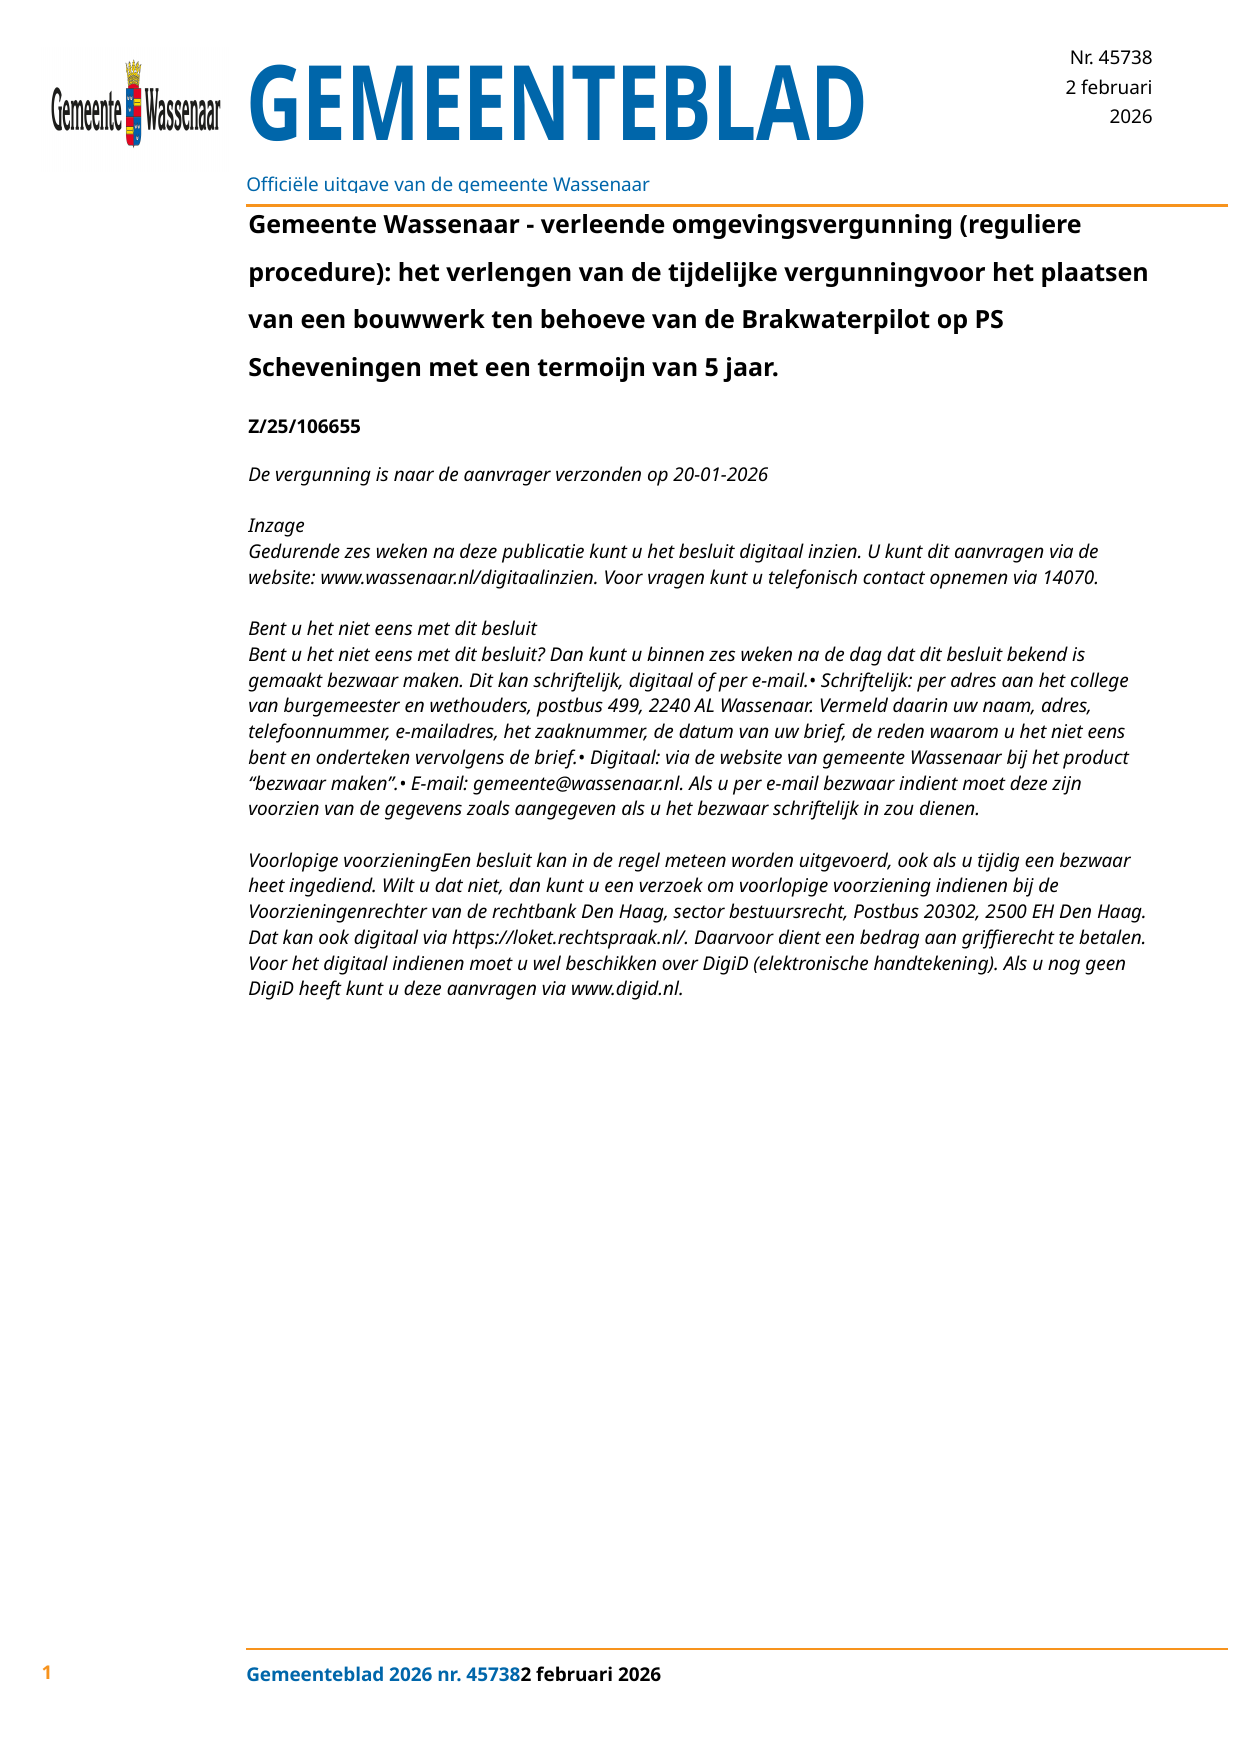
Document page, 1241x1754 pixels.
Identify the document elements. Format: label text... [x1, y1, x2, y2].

text Bent u het niet eens met dit besluit [248, 615, 1152, 641]
text De vergunning is naar de aanvrager verzonden op 20-01-2026 [248, 461, 1152, 487]
text Z/25/106655 [248, 413, 1152, 439]
text Inzage [248, 512, 1152, 538]
text Voorlopige voorzieningEen besluit kan in de regel meteen worden uitgevoerd, ook als u tijdig een bezwaar heet ingediend. Wilt u dat niet, dan kunt u een verzoek om voorlopige voorziening indienen bij de Voorzieningenrechter van de rechtbank Den Haag, sector bestuursrecht, Postbus 20302, 2500 EH Den Haag. Dat kan ook digitaal via https://loket.rechtspraak.nl/. Daarvoor dient een bedrag aan griffierecht te betalen. Voor het digitaal indienen moet u wel beschikken over DigiD (elektronische handtekening). Als u nog geen DigiD heeft kunt u deze aanvragen via www.digid.nl. [248, 847, 1152, 1001]
text Gemeente Wassenaar - verleende omgevingsvergunning (reguliere procedure): het verlengen van de tijdelijke vergunningvoor het plaatsen van een bouwwerk ten behoeve van de Brakwaterpilot op PS Scheveningen met een termoijn van 5 jaar. [248, 207, 1152, 384]
text Gedurende zes weken na deze publicatie kunt u het besluit digitaal inzien. U kunt dit aanvragen via de website: www.wassenaar.nl/digitaalinzien. Voor vragen kunt u telefonisch contact opnemen via 14070. [248, 538, 1152, 589]
picture [41, 47, 231, 172]
text Bent u het niet eens met dit besluit? Dan kunt u binnen zes weken na de dag dat dit besluit bekend is gemaakt bezwaar maken. Dit kan schriftelijk, digitaal of per e-mail.• Schriftelijk: per adres aan het college van burgemeester en wethouders, postbus 499, 2240 AL Wassenaar. Vermeld daarin uw naam, adres, telefoonnummer, e-mailadres, het zaaknummer, de datum van uw brief, de reden waarom u het niet eens bent en onderteken vervolgens de brief.• Digitaal: via de website van gemeente Wassenaar bij het product “bezwaar maken”.• E-mail: gemeente@wassenaar.nl. Als u per e-mail bezwaar indient moet deze zijn voorzien van de gegevens zoals aangegeven als u het bezwaar schriftelijk in zou dienen. [248, 641, 1152, 821]
